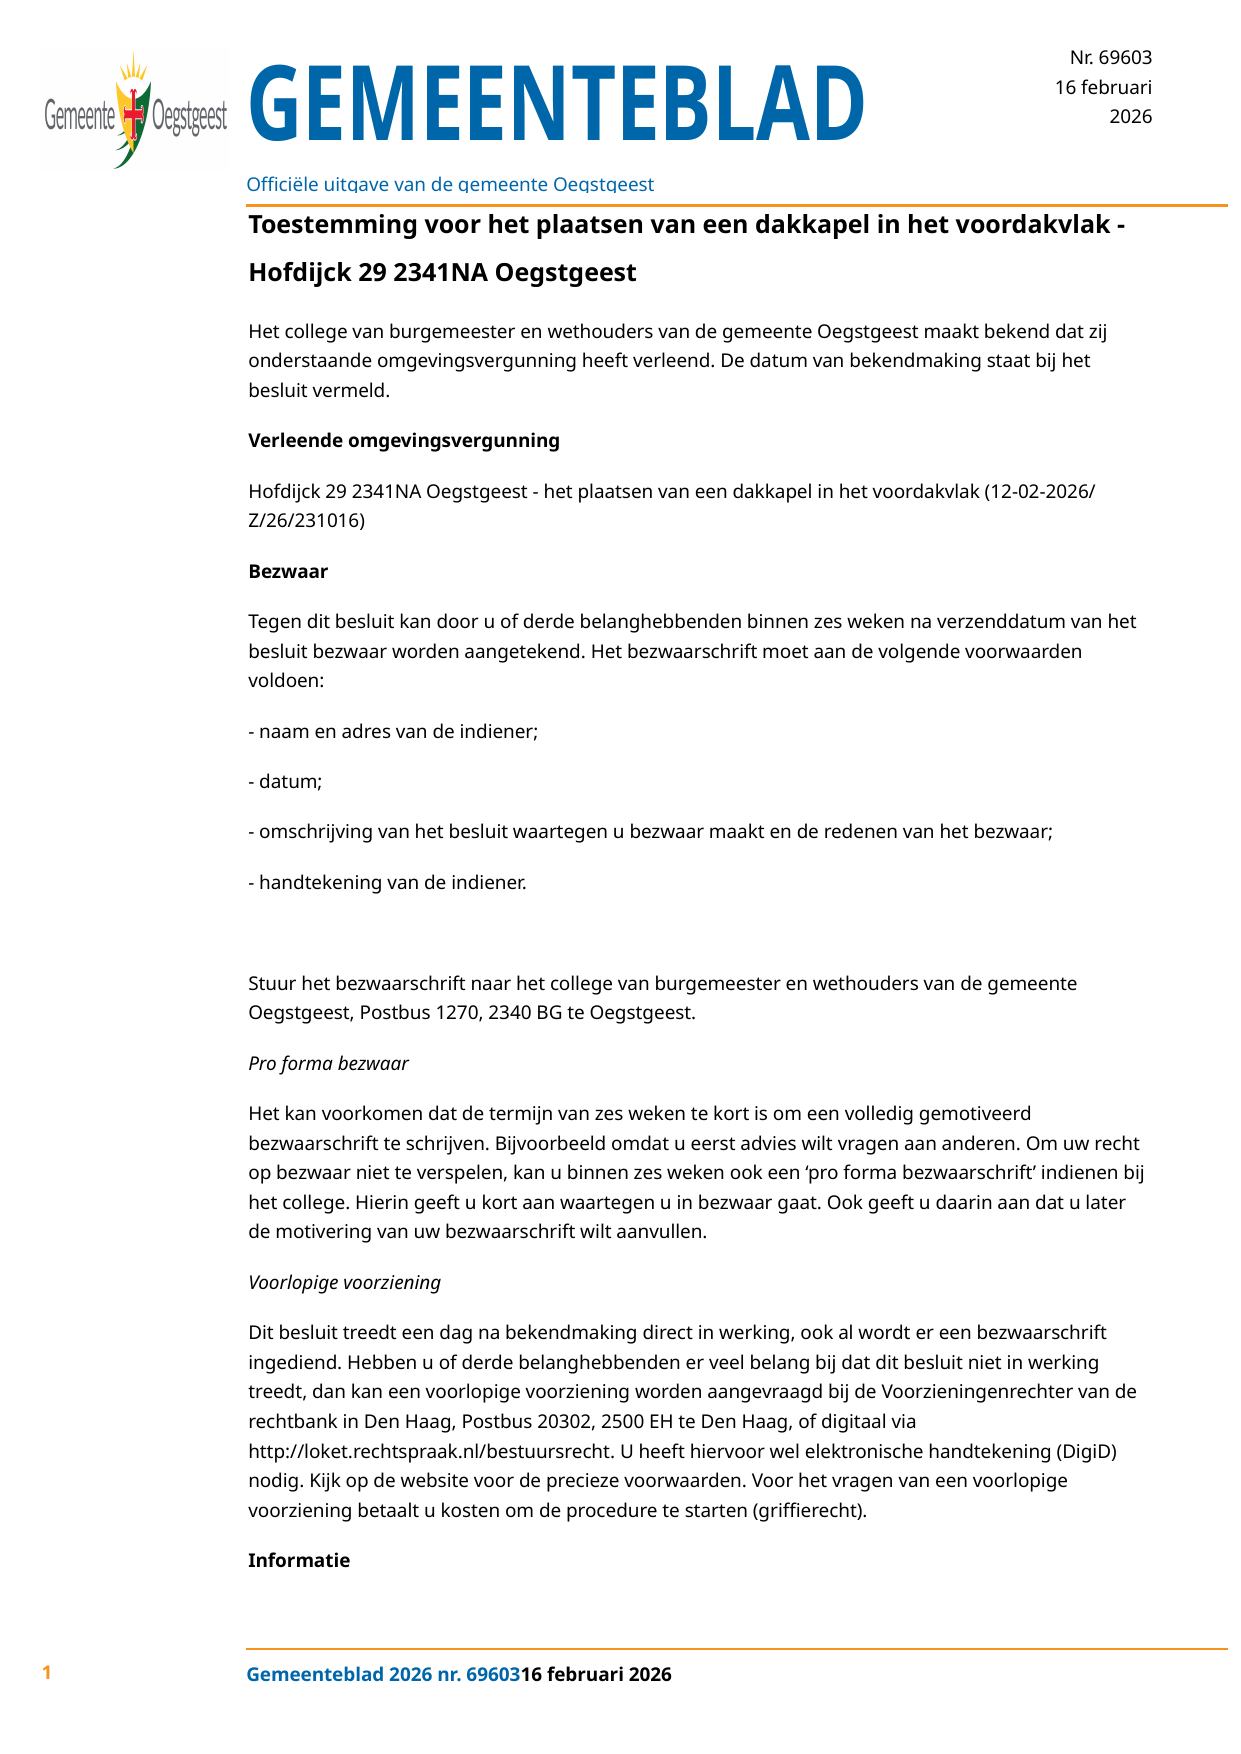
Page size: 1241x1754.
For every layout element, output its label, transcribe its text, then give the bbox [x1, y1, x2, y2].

text - handtekening van de indiener. [248, 869, 1152, 895]
text Het college van burgemeester en wethouders van de gemeente Oegstgeest maakt bekend dat zij onderstaande omgevingsvergunning heeft verleend. De datum van bekendmaking staat bij het besluit vermeld. [248, 318, 1152, 403]
picture [41, 47, 231, 172]
text - omschrijving van het besluit waartegen u bezwaar maakt en de redenen van het bezwaar; [248, 819, 1152, 844]
text Toestemming voor het plaatsen van een dakkapel in het voordakvlak - Hofdijck 29 2341NA Oegstgeest [248, 207, 1152, 288]
text Stuur het bezwaarschrift naar het college van burgemeester en wethouders van de gemeente Oegstgeest, Postbus 1270, 2340 BG te Oegstgeest. [248, 970, 1152, 1025]
text Voorlopige voorziening [248, 1269, 1152, 1295]
text Tegen dit besluit kan door u of derde belanghebbenden binnen zes weken na verzenddatum van het besluit bezwaar worden aangetekend. Het bezwaarschrift moet aan de volgende voorwaarden voldoen: [248, 608, 1152, 693]
text - naam en adres van de indiener; [248, 718, 1152, 744]
text Informatie [248, 1547, 1152, 1573]
text Bezwaar [248, 558, 1152, 584]
text Dit besluit treedt een dag na bekendmaking direct in werking, ook al wordt er een bezwaarschrift ingediend. Hebben u of derde belanghebbenden er veel belang bij dat dit besluit niet in werking treedt, dan kan een voorlopige voorziening worden aangevraagd bij de Voorzieningenrechter van de rechtbank in Den Haag, Postbus 20302, 2500 EH te Den Haag, of digitaal via http://loket.rechtspraak.nl/bestuursrecht. U heeft hiervoor wel elektronische handtekening (DigiD) nodig. Kijk op de website voor de precieze voorwaarden. Voor het vragen van een voorlopige voorziening betaalt u kosten om de procedure te starten (griffierecht). [248, 1319, 1152, 1523]
text Verleende omgevingsvergunning [248, 427, 1152, 453]
text Pro forma bezwaar [248, 1050, 1152, 1076]
text Het kan voorkomen dat de termijn van zes weken te kort is om een volledig gemotiveerd bezwaarschrift te schrijven. Bijvoorbeeld omdat u eerst advies wilt vragen aan anderen. Om uw recht op bezwaar niet te verspelen, kan u binnen zes weken ook een ‘pro forma bezwaarschrift’ indienen bij het college. Hierin geeft u kort aan waartegen u in bezwaar gaat. Ook geeft u daarin aan dat u later de motivering van uw bezwaarschrift wilt aanvullen. [248, 1100, 1152, 1244]
text Hofdijck 29 2341NA Oegstgeest - het plaatsen van een dakkapel in het voordakvlak (12-02-2026/ Z/26/231016) [248, 478, 1152, 533]
text - datum; [248, 768, 1152, 794]
